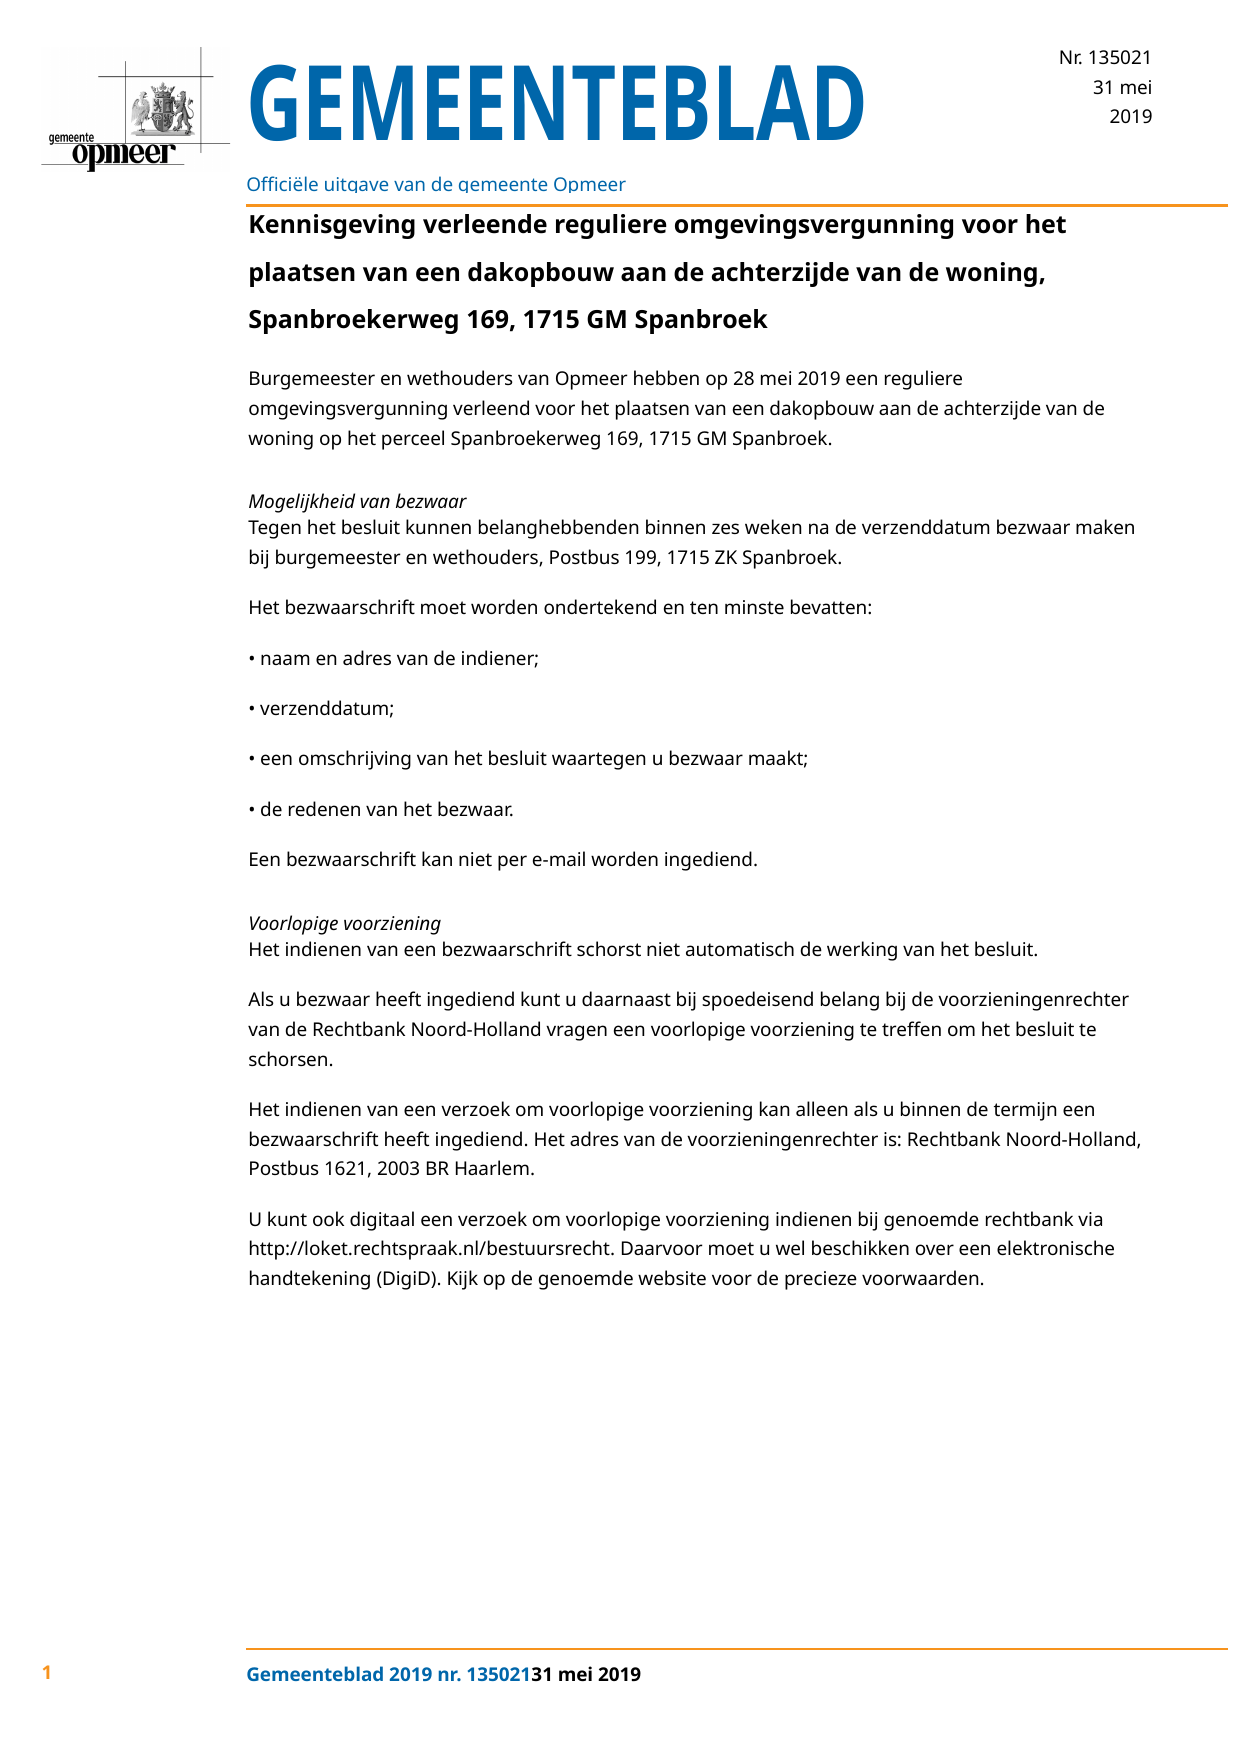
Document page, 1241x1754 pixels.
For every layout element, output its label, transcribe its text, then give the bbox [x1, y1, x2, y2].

text Tegen het besluit kunnen belanghebbenden binnen zes weken na de verzenddatum bezwaar maken bij burgemeester en wethouders, Postbus 199, 1715 ZK Spanbroek. [248, 514, 1152, 570]
text Mogelijkheid van bezwaar [248, 489, 1152, 514]
text Als u bezwaar heeft ingediend kunt u daarnaast bij spoedeisend belang bij de voorzieningenrechter van de Rechtbank Noord-Holland vragen een voorlopige voorziening te treffen om het besluit te schorsen. [248, 987, 1152, 1071]
text Kennisgeving verleende reguliere omgevingsvergunning voor het plaatsen van een dakopbouw aan de achterzijde van de woning, Spanbroekerweg 169, 1715 GM Spanbroek [248, 207, 1152, 336]
text Een bezwaarschrift kan niet per e-mail worden ingediend. [248, 846, 1152, 872]
text • naam en adres van de indiener; [248, 645, 1152, 671]
text U kunt ook digitaal een verzoek om voorlopige voorziening indienen bij genoemde rechtbank via http://loket.rechtspraak.nl/bestuursrecht. Daarvoor moet u wel beschikken over een elektronische handtekening (DigiD). Kijk op de genoemde website voor de precieze voorwaarden. [248, 1206, 1152, 1291]
text Het bezwaarschrift moet worden ondertekend en ten minste bevatten: [248, 594, 1152, 620]
text • een omschrijving van het besluit waartegen u bezwaar maakt; [248, 746, 1152, 771]
text • de redenen van het bezwaar. [248, 796, 1152, 822]
text Burgemeester en wethouders van Opmeer hebben op 28 mei 2019 een reguliere omgevingsvergunning verleend voor het plaatsen van een dakopbouw aan de achterzijde van de woning op het perceel Spanbroekerweg 169, 1715 GM Spanbroek. [248, 366, 1152, 450]
picture [41, 47, 231, 172]
text Het indienen van een bezwaarschrift schorst niet automatisch de werking van het besluit. [248, 936, 1152, 962]
text • verzenddatum; [248, 695, 1152, 721]
text Het indienen van een verzoek om voorlopige voorziening kan alleen als u binnen de termijn een bezwaarschrift heeft ingediend. Het adres van de voorzieningenrechter is: Rechtbank Noord-Holland, Postbus 1621, 2003 BR Haarlem. [248, 1096, 1152, 1181]
text Voorlopige voorziening [248, 910, 1152, 936]
